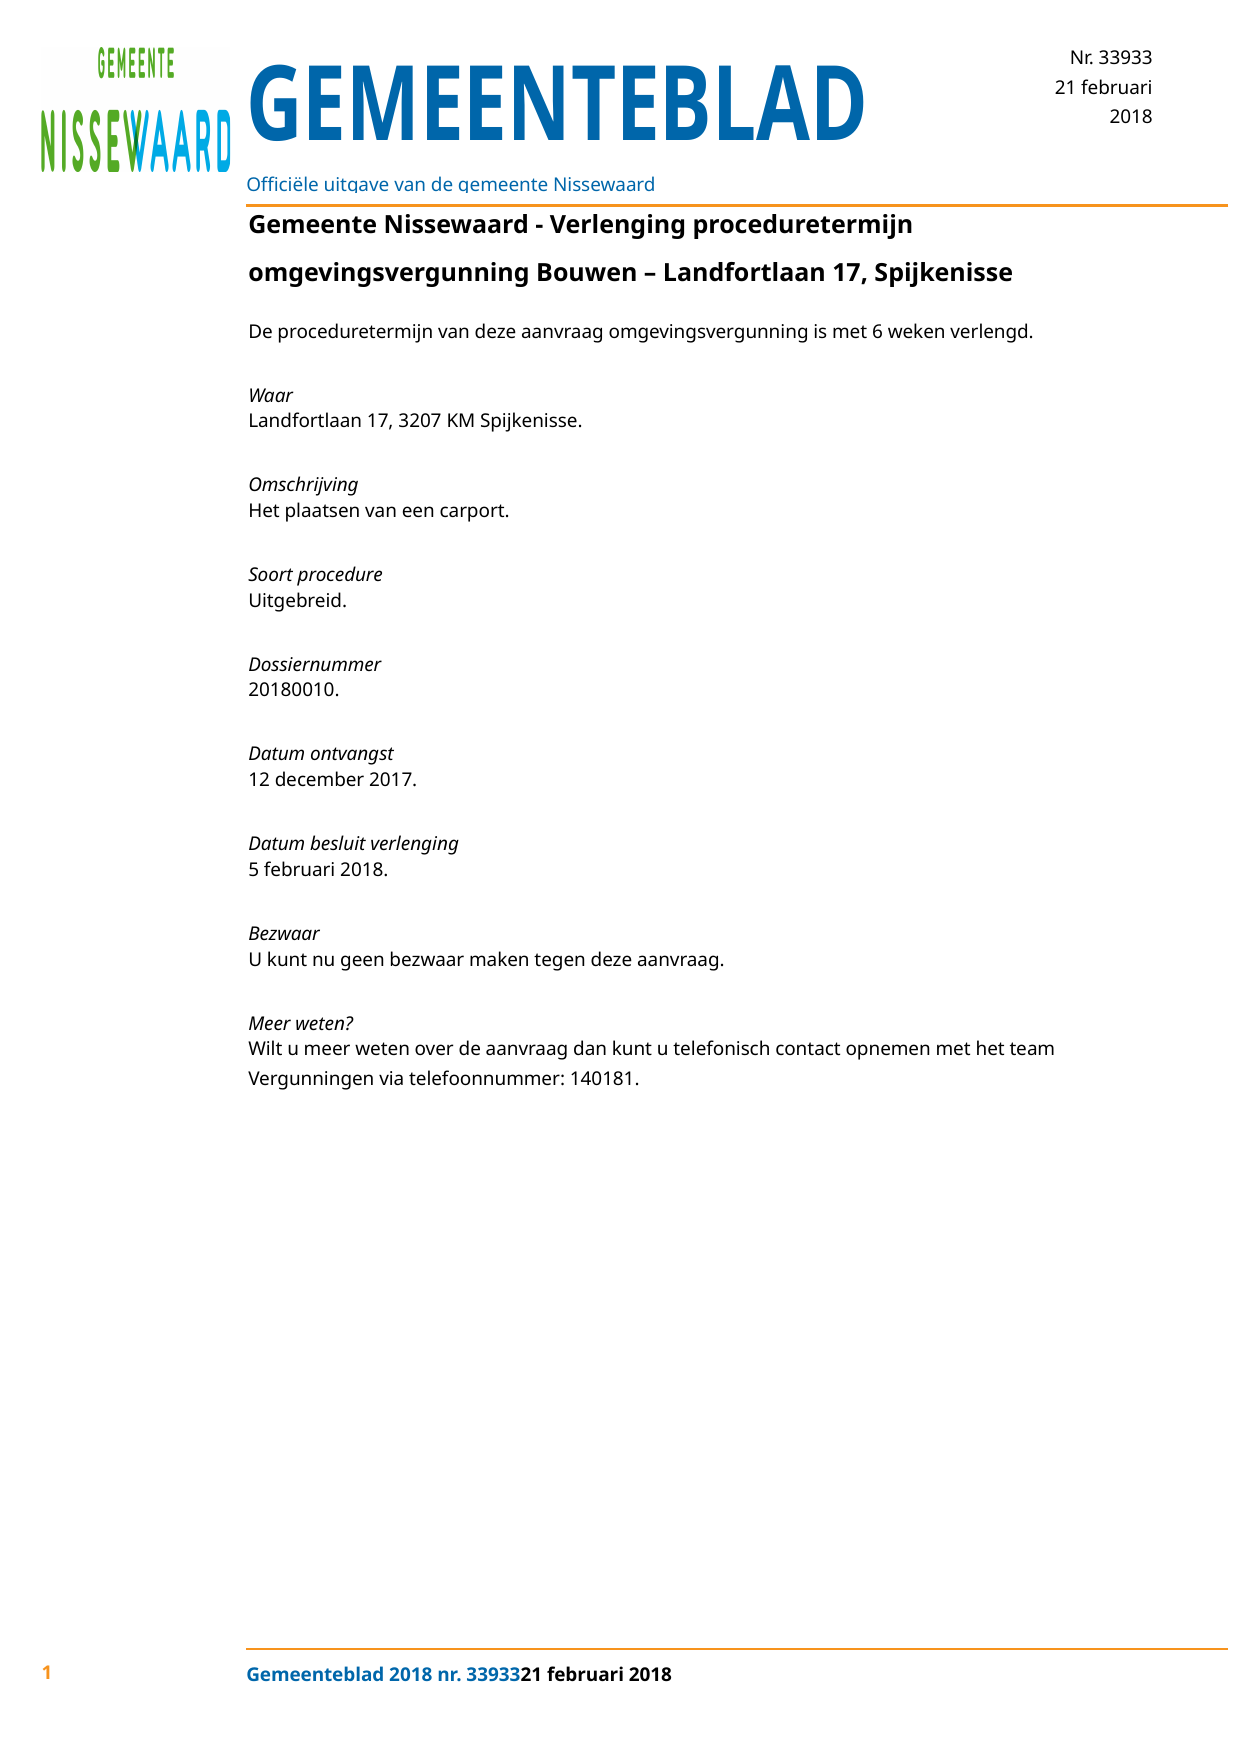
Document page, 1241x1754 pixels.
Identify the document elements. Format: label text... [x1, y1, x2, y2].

picture [222, 122, 227, 160]
text Bezwaar [248, 920, 1152, 946]
picture [200, 151, 206, 172]
text Waar [248, 382, 1152, 408]
text Meer weten? [248, 1010, 1152, 1035]
text De proceduretermijn van deze aanvraag omgevingsvergunning is met 6 weken verlengd. [248, 318, 1152, 344]
picture [41, 47, 231, 172]
text Het plaatsen van een carport. [248, 497, 1152, 523]
text Wilt u meer weten over de aanvraag dan kunt u telefonisch contact opnemen met het team Vergunningen via telefoonnummer: 140181. [248, 1035, 1152, 1091]
text 20180010. [248, 677, 1152, 702]
picture [201, 122, 206, 138]
text Soort procedure [248, 561, 1152, 587]
picture [154, 157, 165, 172]
text Datum ontvangst [248, 741, 1152, 766]
text Dossiernummer [248, 651, 1152, 677]
text Gemeente Nissewaard - Verlenging proceduretermijn omgevingsvergunning Bouwen – Landfortlaan 17, Spijkenisse [248, 207, 1152, 288]
text Uitgebreid. [248, 587, 1152, 613]
text 12 december 2017. [248, 766, 1152, 792]
text 5 februari 2018. [248, 856, 1152, 882]
picture [176, 157, 187, 172]
text Omschrijving [248, 472, 1152, 497]
text U kunt nu geen bezwaar maken tegen deze aanvraag. [248, 946, 1152, 971]
text Datum besluit verlenging [248, 830, 1152, 856]
text Landfortlaan 17, 3207 KM Spijkenisse. [248, 408, 1152, 433]
